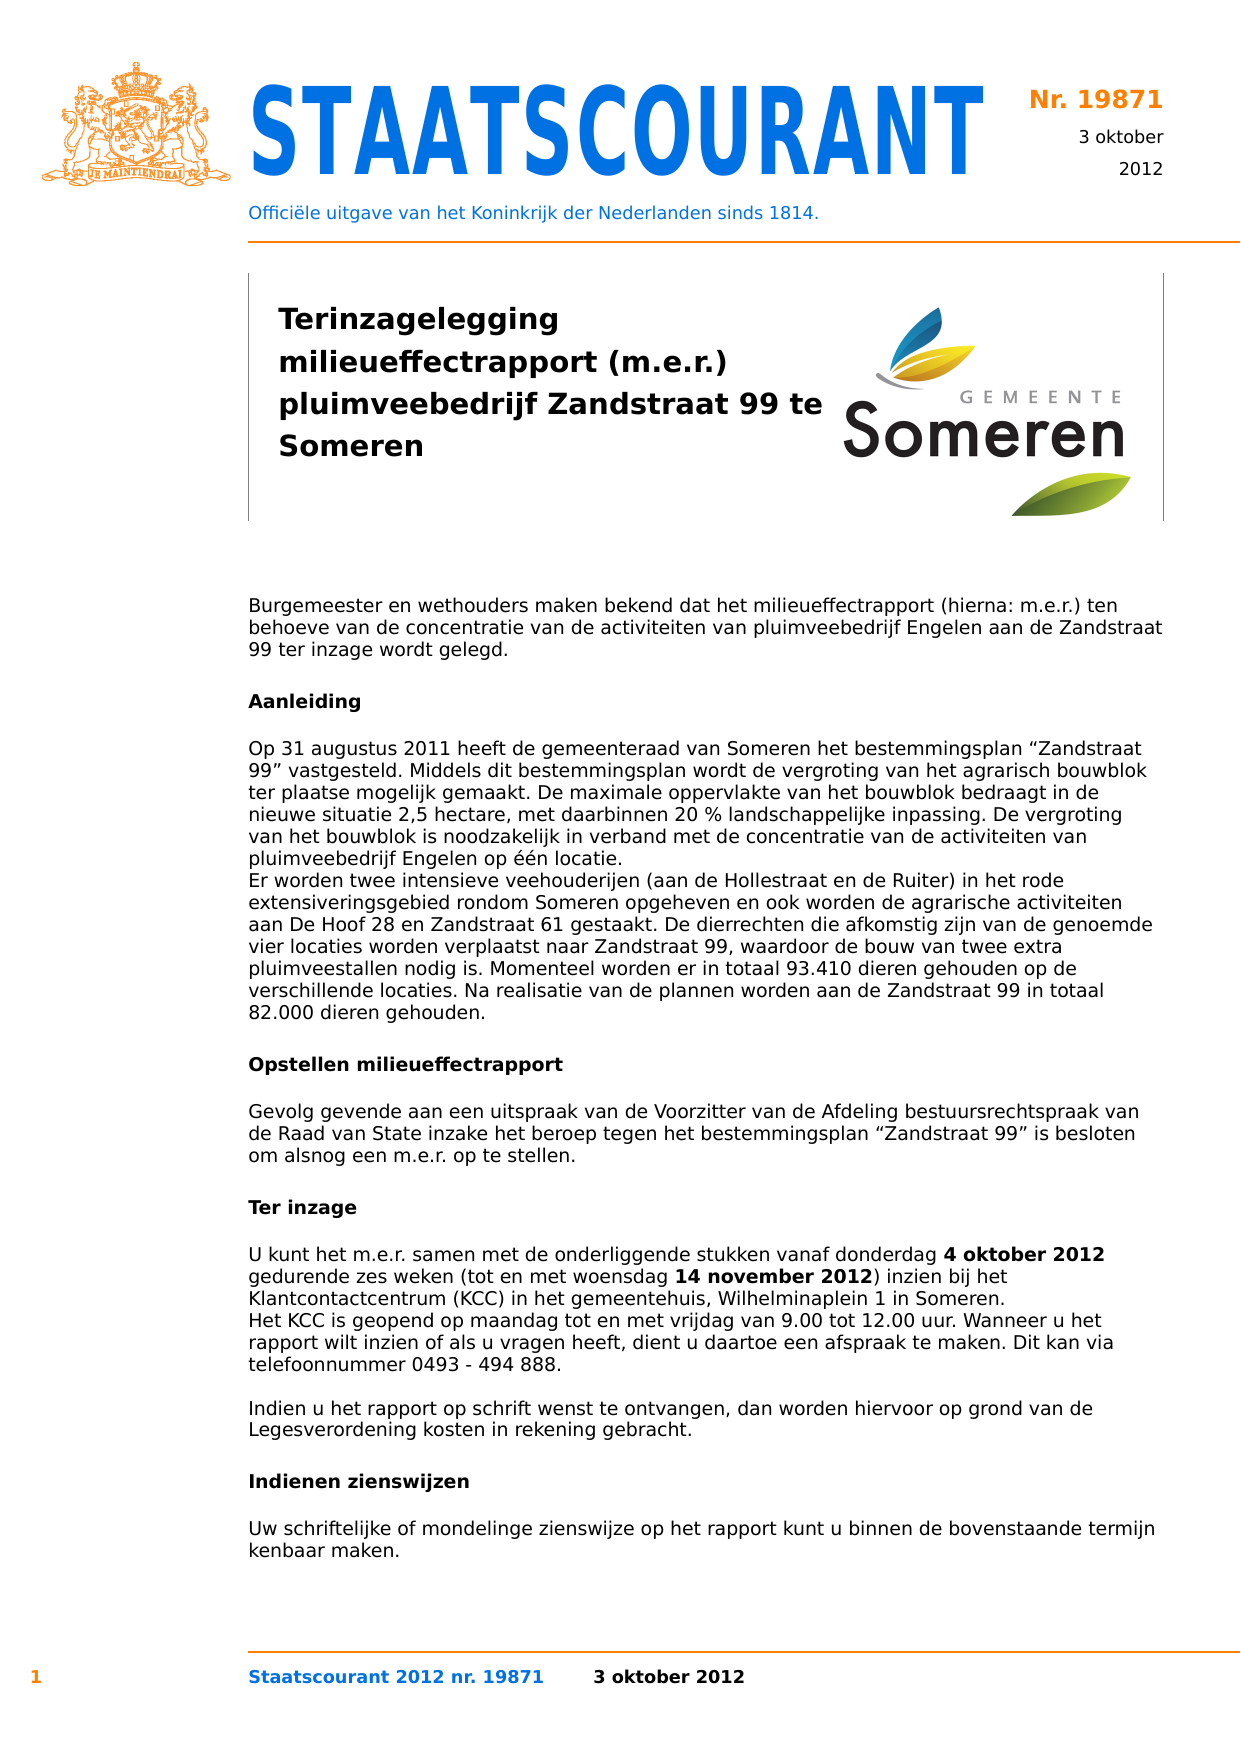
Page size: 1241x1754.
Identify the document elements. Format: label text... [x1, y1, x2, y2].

text Er worden twee intensieve veehouderijen (aan de Hollestraat en de Ruiter) in het rode extensiveringsgebied rondom Someren opgeheven en ook worden de agrarische activiteiten aan De Hoof 28 en Zandstraat 61 gestaakt. De dierrechten die afkomstig zijn van de genoemde vier locaties worden verplaatst naar Zandstraat 99, waardoor de bouw van twee extra pluimveestallen nodig is. Momenteel worden er in totaal 93.410 dieren gehouden op de verschillende locaties. Na realisatie van de plannen worden aan de Zandstraat 99 in totaal 82.000 dieren gehouden. [248, 870, 1163, 1024]
text Burgemeester en wethouders maken bekend dat het milieueffectrapport (hierna: m.e.r.) ten behoeve van de concentratie van de activiteiten van pluimveebedrijf Engelen aan de Zandstraat 99 ter inzage wordt gelegd. [248, 595, 1163, 661]
text Op 31 augustus 2011 heeft de gemeenteraad van Someren het bestemmingsplan “Zandstraat 99” vastgesteld. Middels dit bestemmingsplan wordt de vergroting van het agrarisch bouwblok ter plaatse mogelijk gemaakt. De maximale oppervlakte van het bouwblok bedraagt in de nieuwe situatie 2,5 hectare, met daarbinnen 20 % landschappelijke inpassing. De vergroting van het bouwblok is noodzakelijk in verband met de concentratie van de activiteiten van pluimveebedrijf Engelen op één locatie. [248, 738, 1163, 870]
subtitle Opstellen milieueffectrapport [248, 1054, 1163, 1076]
text Gevolg gevende aan een uitspraak van de Voorzitter van de Afdeling bestuursrechtspraak van de Raad van State inzake het beroep tegen het bestemmingsplan “Zandstraat 99” is besloten om alsnog een m.e.r. op te stellen. [248, 1101, 1163, 1167]
picture [838, 302, 1134, 521]
subtitle Terinzagelegging milieueffectrapport (m.e.r.) pluimveebedrijf Zandstraat 99 te Someren [249, 273, 1163, 521]
text Uw schriftelijke of mondelinge zienswijze op het rapport kunt u binnen de bovenstaande termijn kenbaar maken. [248, 1518, 1163, 1562]
subtitle Indienen zienswijzen [248, 1471, 1163, 1493]
table_header Nr. 19871 [998, 62, 1240, 121]
table_cell 3 oktober [998, 121, 1240, 153]
table_cell 2012 [998, 153, 1240, 203]
table_cell Officiële uitgave van het Koninkrijk der Nederlanden sinds 1814. [248, 203, 1240, 241]
picture [41, 62, 231, 186]
text Indien u het rapport op schrift wenst te ontvangen, dan worden hiervoor op grond van de Legesverordening kosten in rekening gebracht. [248, 1397, 1163, 1441]
text U kunt het m.e.r. samen met de onderliggende stukken vanaf donderdag 4 oktober 2012 gedurende zes weken (tot en met woensdag 14 november 2012) inzien bij het Klantcontactcentrum (KCC) in het gemeentehuis, Wilhelminaplein 1 in Someren. [248, 1244, 1163, 1309]
subtitle Aanleiding [248, 691, 1163, 713]
table_header [25, 62, 248, 241]
text Het KCC is geopend op maandag tot en met vrijdag van 9.00 tot 12.00 uur. Wanneer u het rapport wilt inzien of als u vragen heeft, dient u daartoe een afspraak te maken. Dit kan via telefoonnummer 0493 - 494 888. [248, 1309, 1163, 1376]
subtitle Ter inzage [248, 1197, 1163, 1219]
table_header STAATSCOURANT [248, 62, 998, 203]
